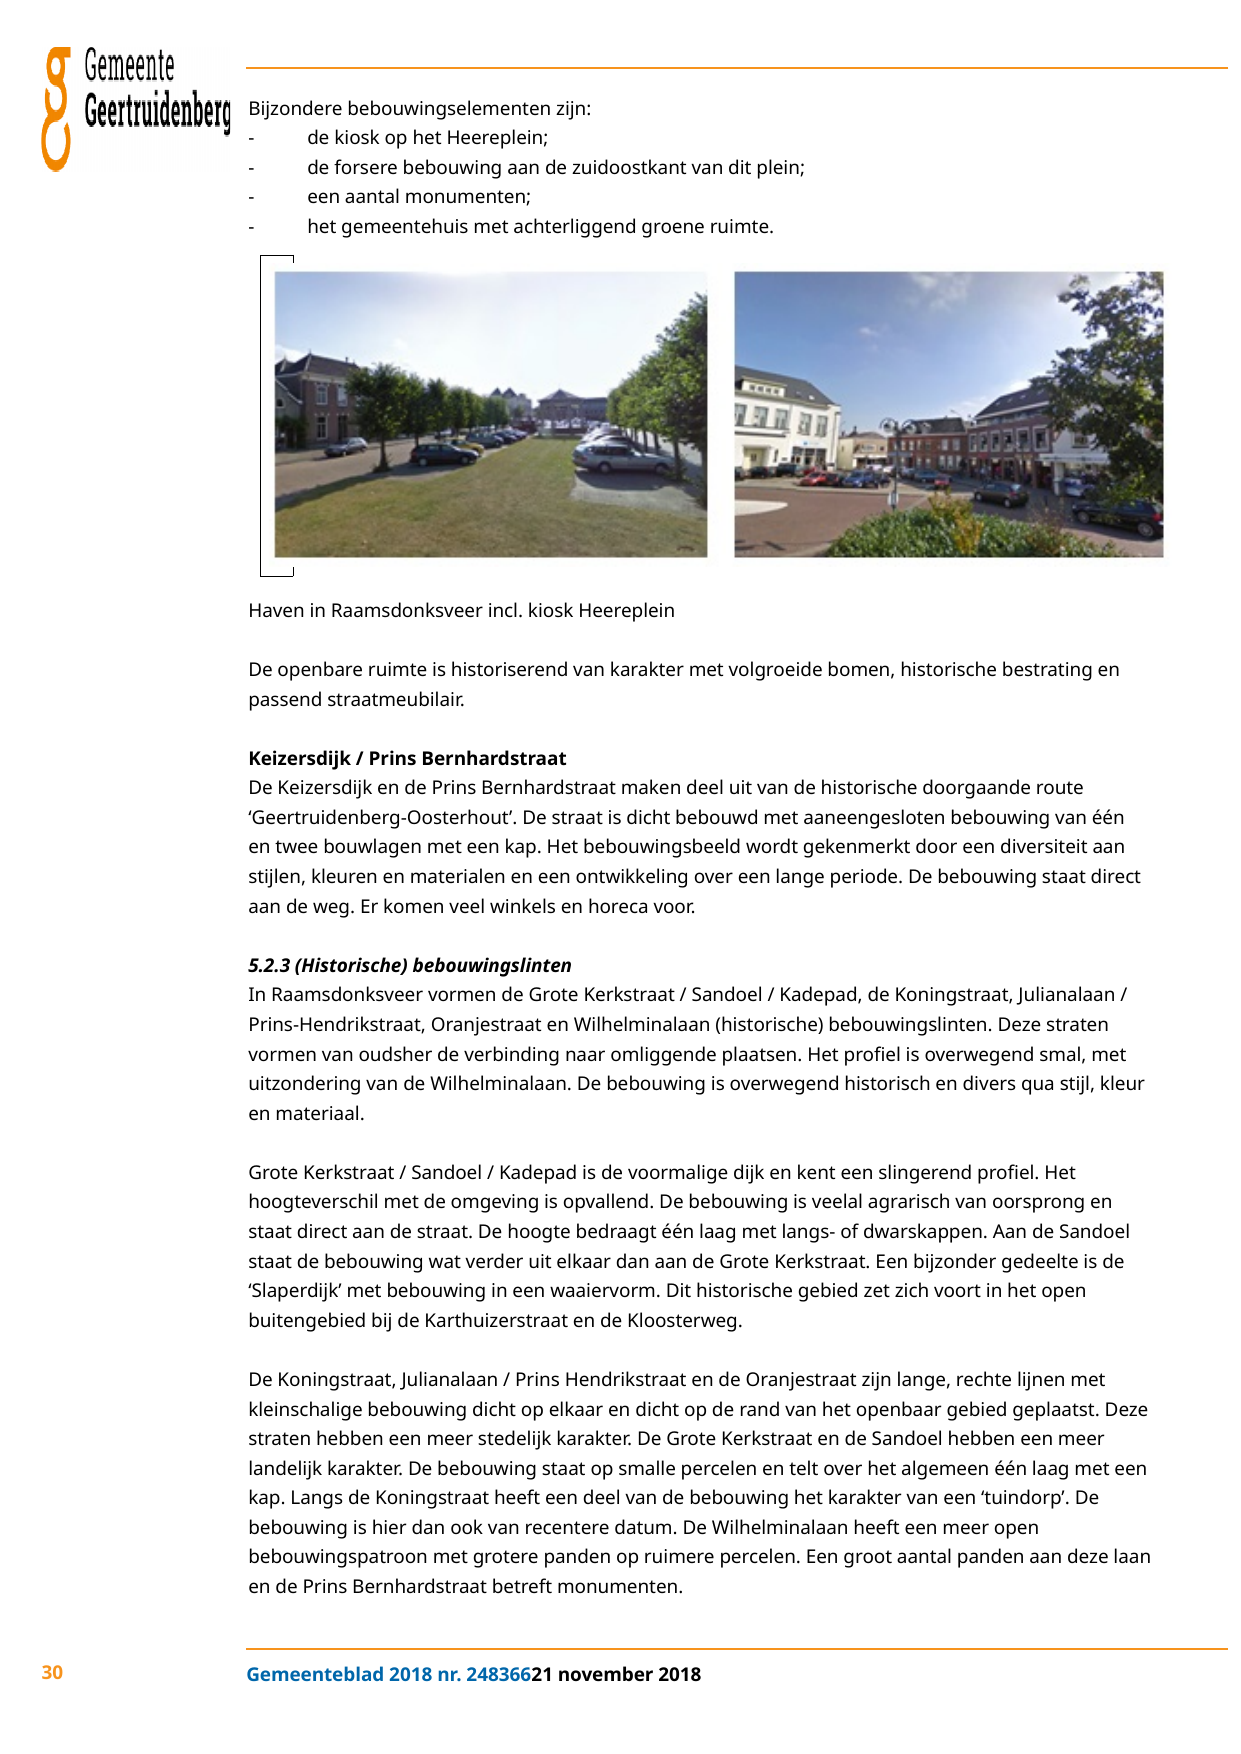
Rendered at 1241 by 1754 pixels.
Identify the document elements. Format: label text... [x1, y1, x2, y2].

text De Keizersdijk en de Prins Bernhardstraat maken deel uit van de historische doorgaande route ‘Geertruidenberg-Oosterhout’. De straat is dicht bebouwd met aaneengesloten bebouwing van één en twee bouwlagen met een kap. Het bebouwingsbeeld wordt gekenmerkt door een diversiteit aan stijlen, kleuren en materialen en een ontwikkeling over een lange periode. De bebouwing staat direct aan de weg. Er komen veel winkels en horeca voor. [248, 774, 1152, 918]
text Grote Kerkstraat / Sandoel / Kadepad is de voormalige dijk en kent een slingerend profiel. Het hoogteverschil met de omgeving is opvallend. De bebouwing is veelal agrarisch van oorsprong en staat direct aan de straat. De hoogte bedraagt één laag met langs- of dwarskappen. Aan de Sandoel staat de bebouwing wat verder uit elkaar dan aan de Grote Kerkstraat. Een bijzonder gedeelte is de ‘Slaperdijk’ met bebouwing in een waaiervorm. Dit historische gebied zet zich voort in het open buitengebied bij de Karthuizerstraat en de Kloosterweg. [248, 1159, 1152, 1333]
text Haven in Raamsdonksveer incl. kiosk Heereplein [248, 597, 1152, 623]
text De Koningstraat, Julianalaan / Prins Hendrikstraat en de Oranjestraat zijn lange, rechte lijnen met kleinschalige bebouwing dicht op elkaar en dicht op de rand van het openbaar gebied geplaatst. Deze straten hebben een meer stedelijk karakter. De Grote Kerkstraat en de Sandoel hebben een meer landelijk karakter. De bebouwing staat op smalle percelen en telt over het algemeen één laag met een kap. Langs de Koningstraat heeft een deel van de bebouwing het karakter van een ‘tuindorp’. De bebouwing is hier dan ook van recentere datum. De Wilhelminalaan heeft een meer open bebouwingspatroon met grotere panden op ruimere percelen. Een groot aantal panden aan deze laan en de Prins Bernhardstraat betreft monumenten. [248, 1366, 1152, 1599]
picture [268, 263, 1173, 567]
text Bijzondere bebouwingselementen zijn: [248, 95, 1152, 121]
list het gemeentehuis met achterliggend groene ruimte. [248, 213, 1152, 239]
picture [41, 47, 231, 172]
list een aantal monumenten; [248, 183, 1152, 209]
text Keizersdijk / Prins Bernhardstraat [248, 745, 1152, 771]
text De openbare ruimte is historiserend van karakter met volgroeide bomen, historische bestrating en passend straatmeubilair. [248, 656, 1152, 711]
list de kiosk op het Heereplein; [248, 124, 1152, 150]
list de forsere bebouwing aan de zuidoostkant van dit plein; [248, 154, 1152, 180]
text In Raamsdonksveer vormen de Grote Kerkstraat / Sandoel / Kadepad, de Koningstraat, Julianalaan / Prins-Hendrikstraat, Oranjestraat en Wilhelminalaan (historische) bebouwingslinten. Deze straten vormen van oudsher de verbinding naar omliggende plaatsen. Het profiel is overwegend smal, met uitzondering van de Wilhelminalaan. De bebouwing is overwegend historisch en divers qua stijl, kleur en materiaal. [248, 982, 1152, 1126]
text 5.2.3 (Historische) bebouwingslinten [248, 952, 1152, 978]
